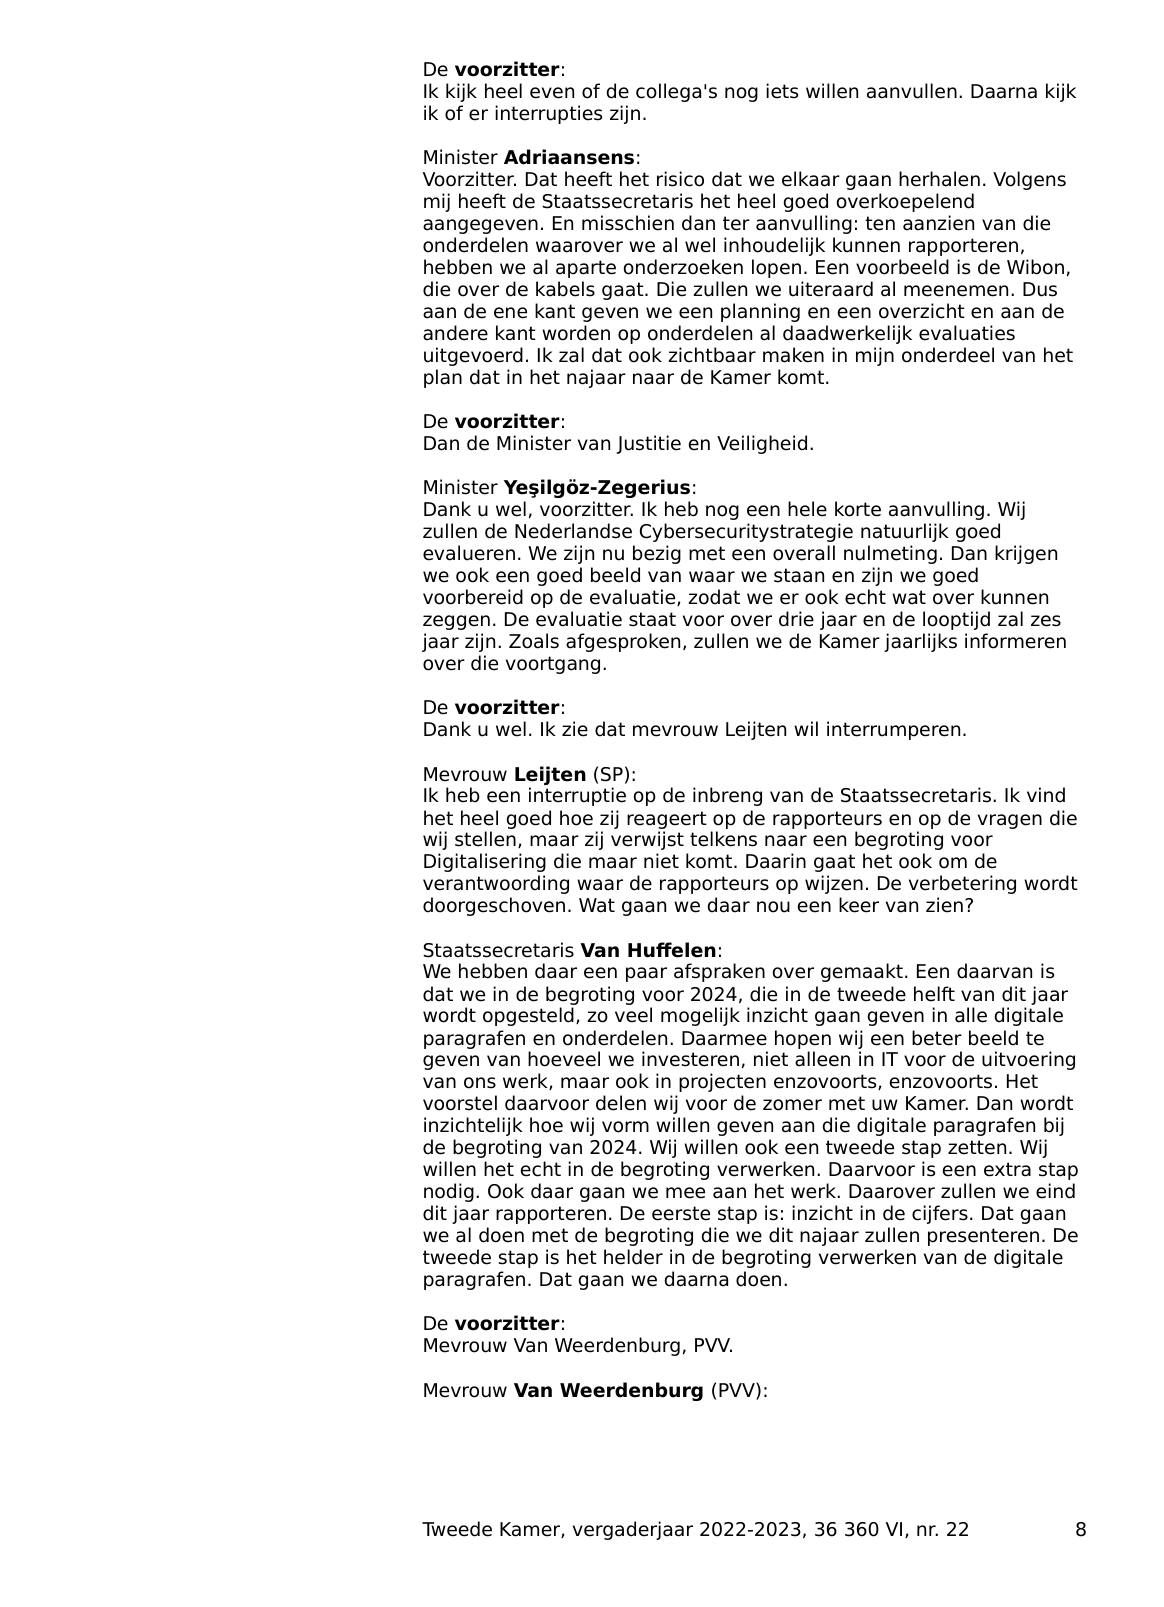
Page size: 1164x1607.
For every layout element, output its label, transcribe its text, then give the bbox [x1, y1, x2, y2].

text Mevrouw Van Weerdenburg, PVV. [422, 1335, 1087, 1357]
text Mevrouw Leijten (SP): [422, 763, 1087, 785]
text We hebben daar een paar afspraken over gemaakt. Een daarvan is dat we in de begroting voor 2024, die in de tweede helft van dit jaar wordt opgesteld, zo veel mogelijk inzicht gaan geven in alle digitale paragrafen en onderdelen. Daarmee hopen wij een beter beeld te geven van hoeveel we investeren, niet alleen in IT voor de uitvoering van ons werk, maar ook in projecten enzovoorts, enzovoorts. Het voorstel daarvoor delen wij voor de zomer met uw Kamer. Dan wordt inzichtelijk hoe wij vorm willen geven aan die digitale paragrafen bij de begroting van 2024. Wij willen ook een tweede stap zetten. Wij willen het echt in de begroting verwerken. Daarvoor is een extra stap nodig. Ook daar gaan we mee aan het werk. Daarover zullen we eind dit jaar rapporteren. De eerste stap is: inzicht in de cijfers. Dat gaan we al doen met de begroting die we dit najaar zullen presenteren. De tweede stap is het helder in de begroting verwerken van de digitale paragrafen. Dat gaan we daarna doen. [422, 961, 1087, 1291]
text De voorzitter: [422, 697, 1087, 719]
text De voorzitter: [422, 411, 1087, 433]
text Ik kijk heel even of de collega's nog iets willen aanvullen. Daarna kijk ik of er interrupties zijn. [422, 81, 1087, 125]
text Mevrouw Van Weerdenburg (PVV): [422, 1379, 1087, 1401]
text Voorzitter. Dat heeft het risico dat we elkaar gaan herhalen. Volgens mij heeft de Staatssecretaris het heel goed overkoepelend aangegeven. En misschien dan ter aanvulling: ten aanzien van die onderdelen waarover we al wel inhoudelijk kunnen rapporteren, hebben we al aparte onderzoeken lopen. Een voorbeeld is de Wibon, die over de kabels gaat. Die zullen we uiteraard al meenemen. Dus aan de ene kant geven we een planning en een overzicht en aan de andere kant worden op onderdelen al daadwerkelijk evaluaties uitgevoerd. Ik zal dat ook zichtbaar maken in mijn onderdeel van het plan dat in het najaar naar de Kamer komt. [422, 169, 1087, 389]
text De voorzitter: [422, 1313, 1087, 1335]
text Minister Yeşilgöz-Zegerius: [422, 477, 1087, 499]
text Dan de Minister van Justitie en Veiligheid. [422, 433, 1087, 455]
text Dank u wel, voorzitter. Ik heb nog een hele korte aanvulling. Wij zullen de Nederlandse Cybersecuritystrategie natuurlijk goed evalueren. We zijn nu bezig met een overall nulmeting. Dan krijgen we ook een goed beeld van waar we staan en zijn we goed voorbereid op de evaluatie, zodat we er ook echt wat over kunnen zeggen. De evaluatie staat voor over drie jaar en de looptijd zal zes jaar zijn. Zoals afgesproken, zullen we de Kamer jaarlijks informeren over die voortgang. [422, 499, 1087, 675]
text Dank u wel. Ik zie dat mevrouw Leijten wil interrumperen. [422, 719, 1087, 741]
text Staatssecretaris Van Huffelen: [422, 939, 1087, 961]
text Ik heb een interruptie op de inbreng van de Staatssecretaris. Ik vind het heel goed hoe zij reageert op de rapporteurs en op de vragen die wij stellen, maar zij verwijst telkens naar een begroting voor Digitalisering die maar niet komt. Daarin gaat het ook om de verantwoording waar de rapporteurs op wijzen. De verbetering wordt doorgeschoven. Wat gaan we daar nou een keer van zien? [422, 785, 1087, 917]
text Minister Adriaansens: [422, 147, 1087, 169]
text De voorzitter: [422, 59, 1087, 81]
